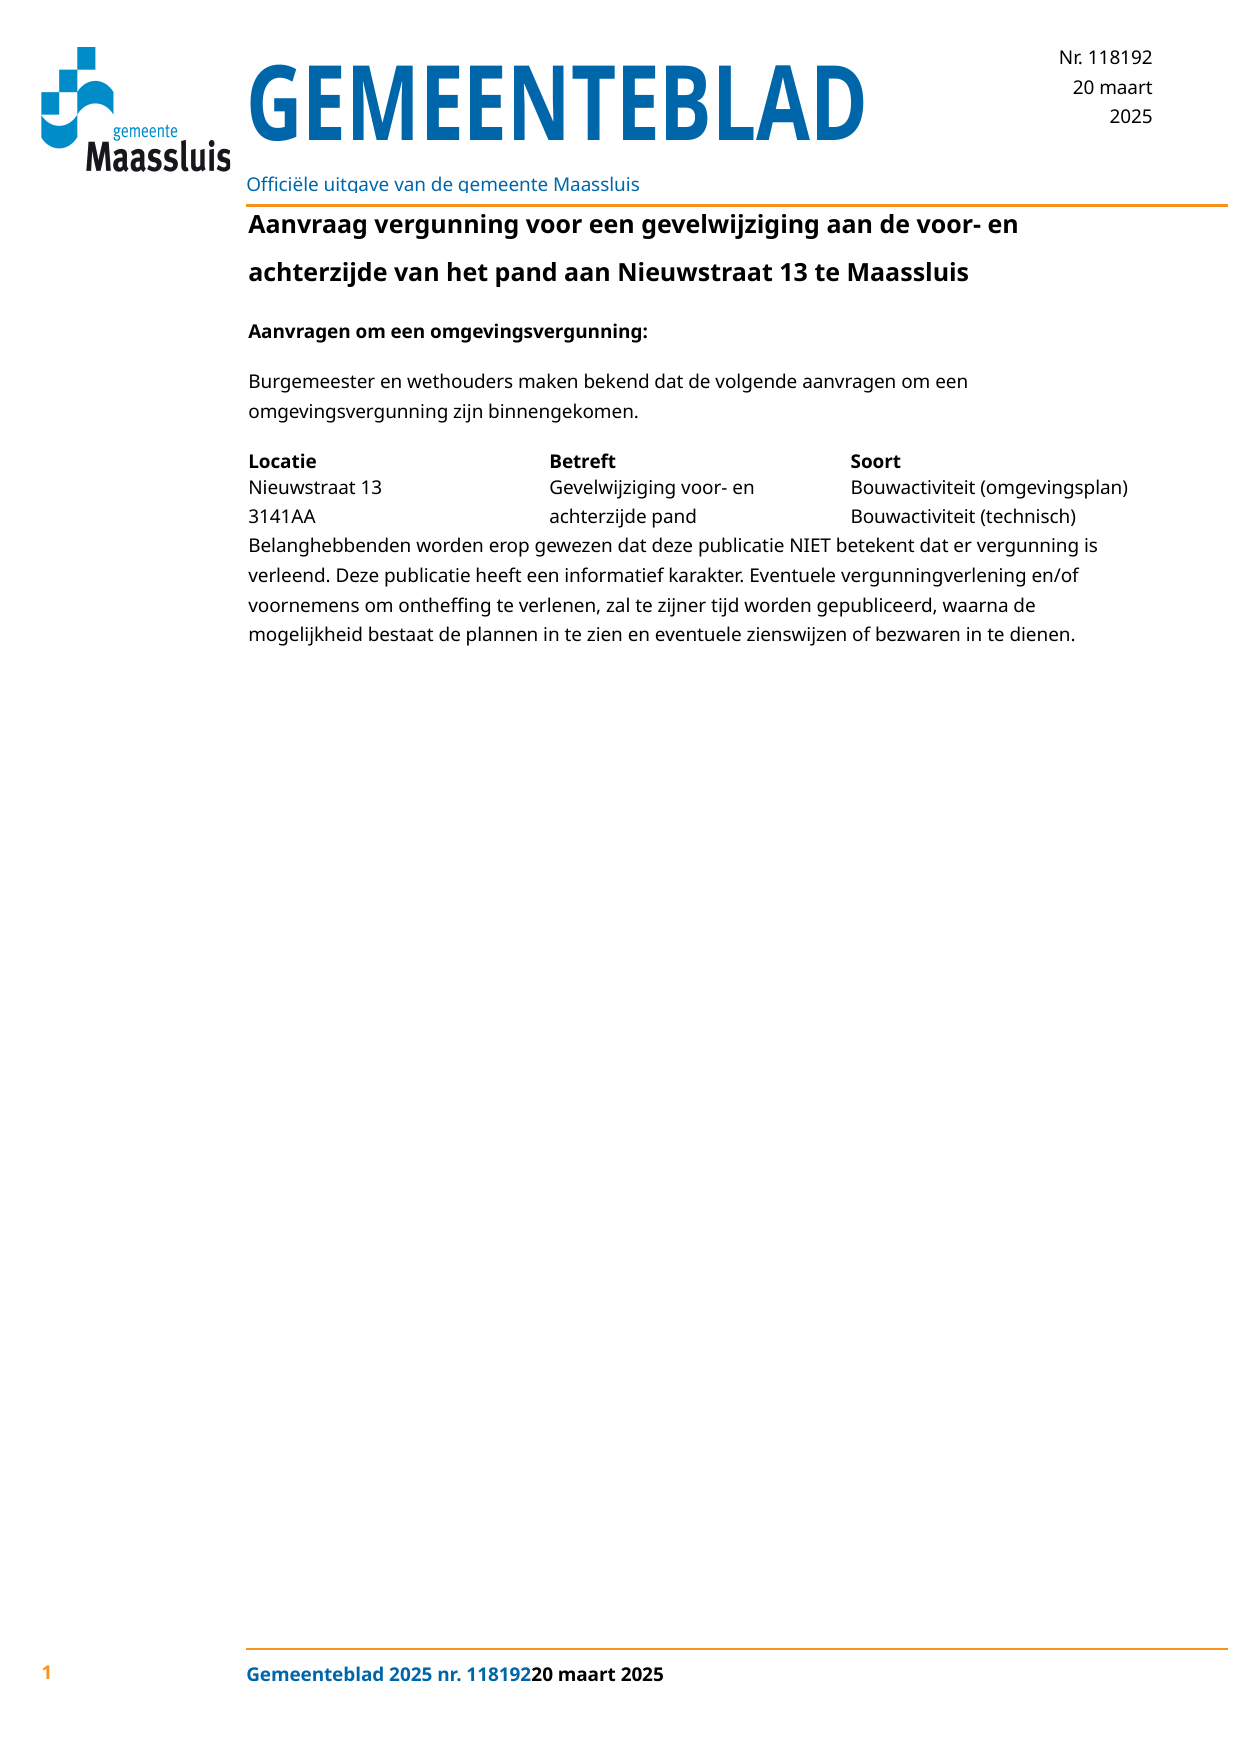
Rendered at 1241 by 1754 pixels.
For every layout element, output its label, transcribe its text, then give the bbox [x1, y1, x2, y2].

picture [41, 47, 77, 92]
text Burgemeester en wethouders maken bekend dat de volgende aanvragen om een omgevingsvergunning zijn binnengekomen. [248, 368, 1152, 424]
table_cell Nieuwstraat 13 3141AA [248, 474, 549, 529]
text Belanghebbenden worden erop gewezen dat deze publicatie NIET betekent dat er vergunning is verleend. Deze publicatie heeft een informatief karakter. Eventuele vergunningverlening en/of voornemens om ontheffing te verlenen, zal te zijner tijd worden gepubliceerd, waarna de mogelijkheid bestaat de plannen in te zien en eventuele zienswijzen of bezwaren in te dienen. [248, 533, 1152, 647]
picture [41, 47, 231, 172]
table_header Locatie [248, 449, 549, 474]
table_cell Gevelwijziging voor- en achterzijde pand [549, 474, 850, 529]
text Aanvragen om een omgevingsvergunning: [248, 318, 1152, 344]
table_header Soort [850, 449, 1152, 474]
table_cell Bouwactiviteit (omgevingsplan) Bouwactiviteit (technisch) [850, 474, 1152, 529]
text Aanvraag vergunning voor een gevelwijziging aan de voor- en achterzijde van het pand aan Nieuwstraat 13 te Maassluis [248, 207, 1152, 288]
table_header Betreft [549, 449, 850, 474]
